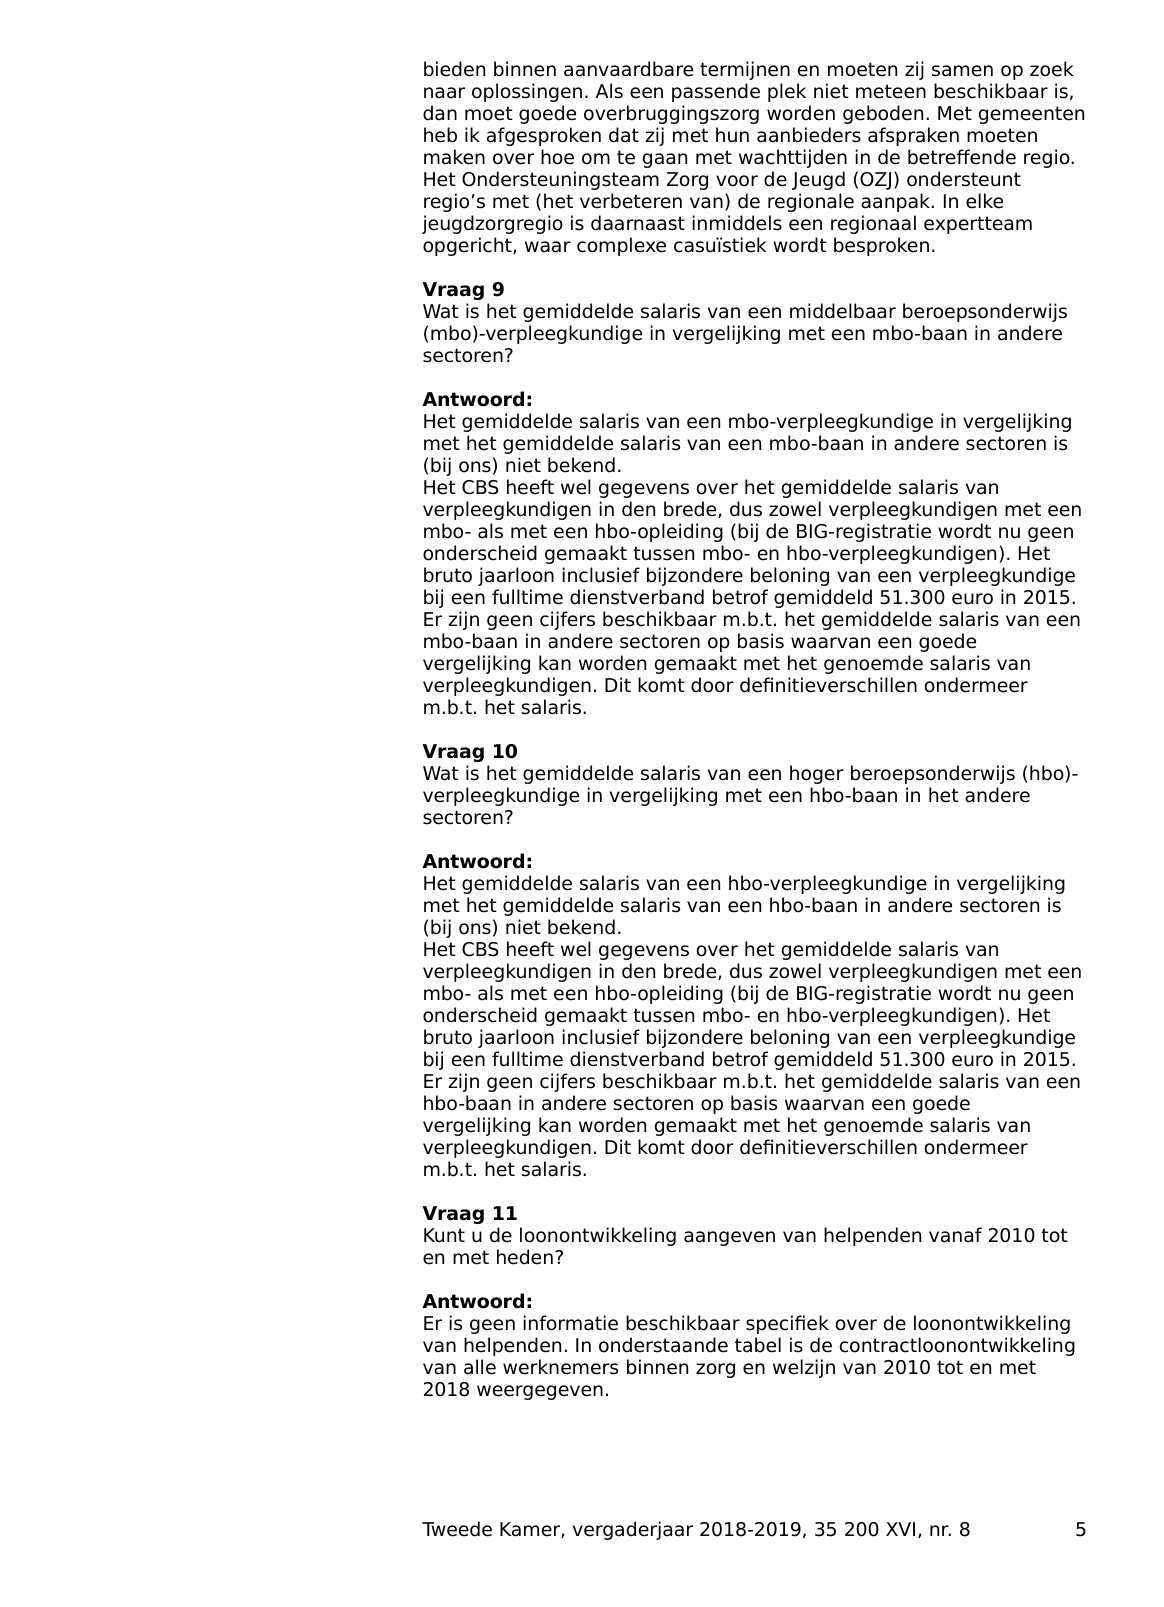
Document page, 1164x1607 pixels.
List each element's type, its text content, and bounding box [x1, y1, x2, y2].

text Vraag 9 [422, 279, 1087, 301]
text Vraag 11 [422, 1203, 1087, 1225]
text Antwoord: [422, 851, 1087, 873]
text Vraag 10 [422, 741, 1087, 763]
text Antwoord: [422, 1291, 1087, 1313]
text bieden binnen aanvaardbare termijnen en moeten zij samen op zoek naar oplossingen. Als een passende plek niet meteen beschikbaar is, dan moet goede overbruggingszorg worden geboden. Met gemeenten heb ik afgesproken dat zij met hun aanbieders afspraken moeten maken over hoe om te gaan met wachttijden in de betreffende regio. Het Ondersteuningsteam Zorg voor de Jeugd (OZJ) ondersteunt regio’s met (het verbeteren van) de regionale aanpak. In elke jeugdzorgregio is daarnaast inmiddels een regionaal expertteam opgericht, waar complexe casuïstiek wordt besproken. [422, 59, 1087, 257]
text Wat is het gemiddelde salaris van een middelbaar beroepsonderwijs (mbo)-verpleegkundige in vergelijking met een mbo-baan in andere sectoren? [422, 301, 1087, 367]
text Het gemiddelde salaris van een hbo-verpleegkundige in vergelijking met het gemiddelde salaris van een hbo-baan in andere sectoren is (bij ons) niet bekend. [422, 873, 1087, 939]
text Er is geen informatie beschikbaar specifiek over de loonontwikkeling van helpenden. In onderstaande tabel is de contractloonontwikkeling van alle werknemers binnen zorg en welzijn van 2010 tot en met 2018 weergegeven. [422, 1313, 1087, 1401]
text Het CBS heeft wel gegevens over het gemiddelde salaris van verpleegkundigen in den brede, dus zowel verpleegkundigen met een mbo- als met een hbo-opleiding (bij de BIG-registratie wordt nu geen onderscheid gemaakt tussen mbo- en hbo-verpleegkundigen). Het bruto jaarloon inclusief bijzondere beloning van een verpleegkundige bij een fulltime dienstverband betrof gemiddeld 51.300 euro in 2015. Er zijn geen cijfers beschikbaar m.b.t. het gemiddelde salaris van een hbo-baan in andere sectoren op basis waarvan een goede vergelijking kan worden gemaakt met het genoemde salaris van verpleegkundigen. Dit komt door definitieverschillen ondermeer m.b.t. het salaris. [422, 939, 1087, 1181]
text Kunt u de loonontwikkeling aangeven van helpenden vanaf 2010 tot en met heden? [422, 1225, 1087, 1269]
text Het gemiddelde salaris van een mbo-verpleegkundige in vergelijking met het gemiddelde salaris van een mbo-baan in andere sectoren is (bij ons) niet bekend. [422, 411, 1087, 477]
text Het CBS heeft wel gegevens over het gemiddelde salaris van verpleegkundigen in den brede, dus zowel verpleegkundigen met een mbo- als met een hbo-opleiding (bij de BIG-registratie wordt nu geen onderscheid gemaakt tussen mbo- en hbo-verpleegkundigen). Het bruto jaarloon inclusief bijzondere beloning van een verpleegkundige bij een fulltime dienstverband betrof gemiddeld 51.300 euro in 2015. Er zijn geen cijfers beschikbaar m.b.t. het gemiddelde salaris van een mbo-baan in andere sectoren op basis waarvan een goede vergelijking kan worden gemaakt met het genoemde salaris van verpleegkundigen. Dit komt door definitieverschillen ondermeer m.b.t. het salaris. [422, 477, 1087, 719]
text Antwoord: [422, 389, 1087, 411]
text Wat is het gemiddelde salaris van een hoger beroepsonderwijs (hbo)-verpleegkundige in vergelijking met een hbo-baan in het andere sectoren? [422, 763, 1087, 829]
